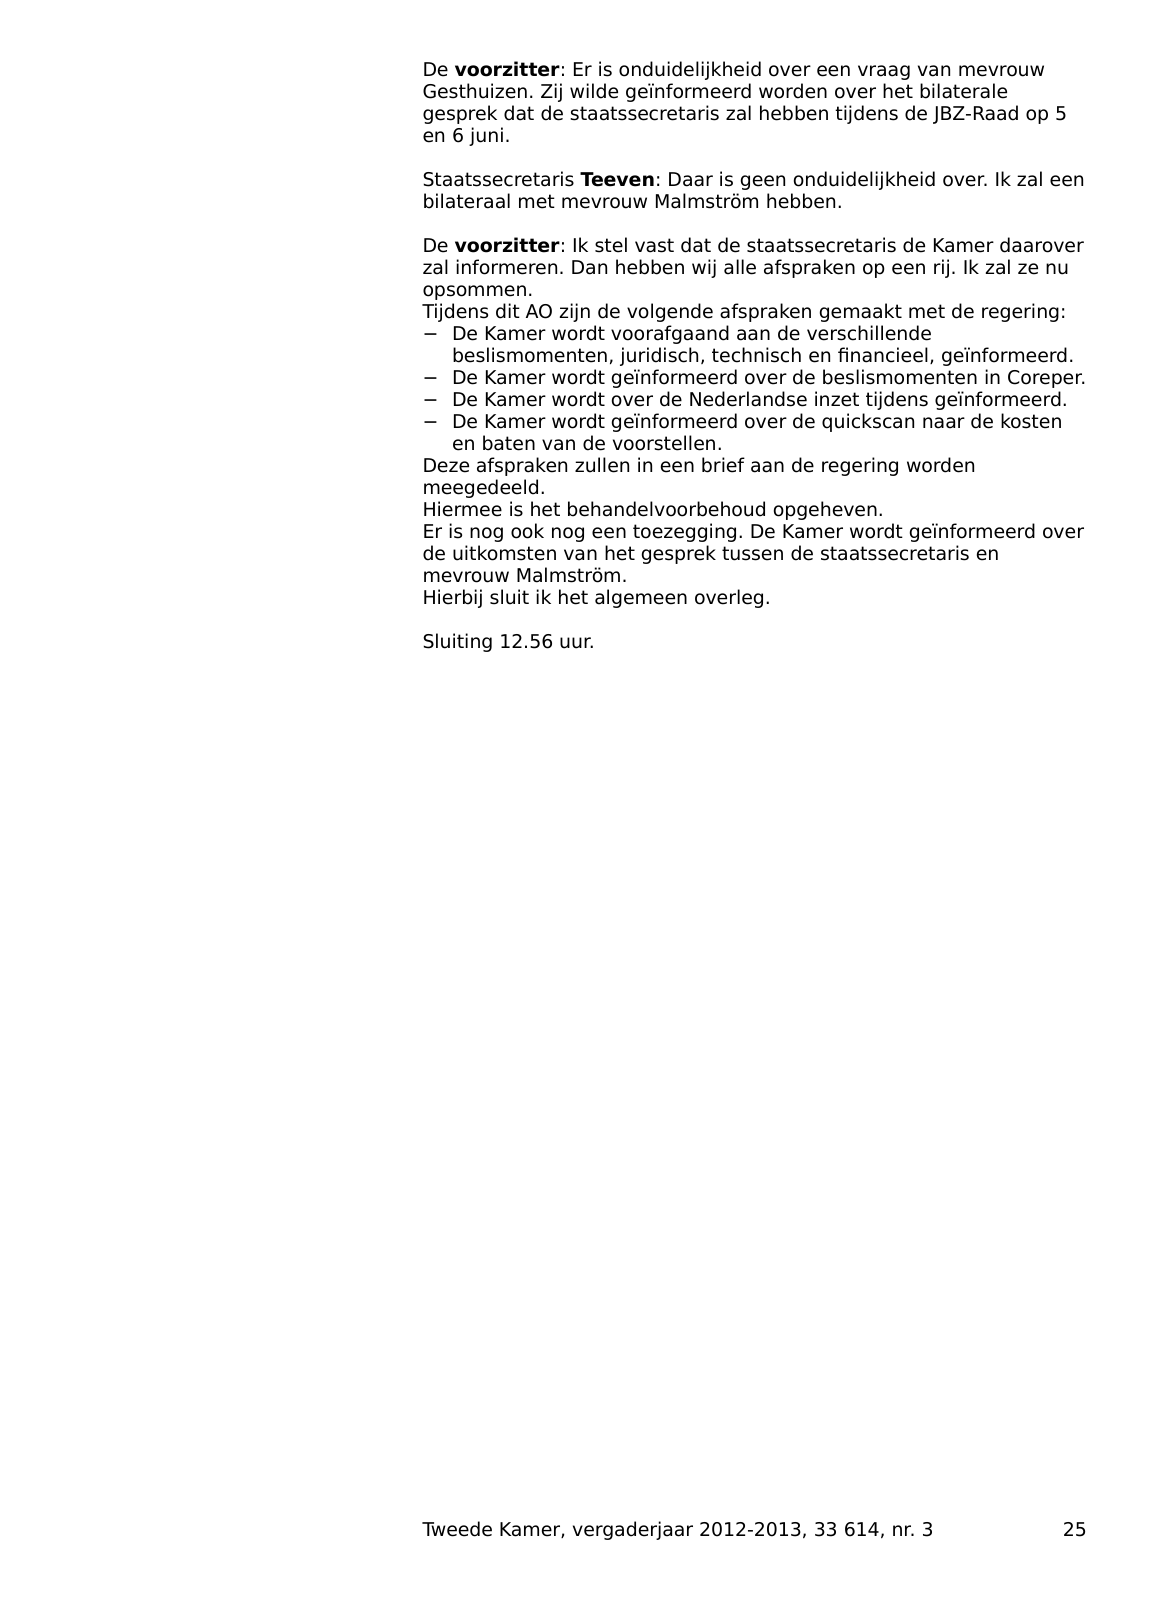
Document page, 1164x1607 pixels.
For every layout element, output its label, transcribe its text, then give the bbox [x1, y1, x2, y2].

text − De Kamer wordt geïnformeerd over de quickscan naar de kosten en baten van de voorstellen. [422, 411, 1087, 455]
text Tijdens dit AO zijn de volgende afspraken gemaakt met de regering: [422, 301, 1087, 323]
text − De Kamer wordt voorafgaand aan de verschillende beslismomenten, juridisch, technisch en financieel, geïnformeerd. [422, 323, 1087, 367]
text Er is nog ook nog een toezegging. De Kamer wordt geïnformeerd over de uitkomsten van het gesprek tussen de staatssecretaris en mevrouw Malmström. [422, 521, 1087, 587]
text De voorzitter: Ik stel vast dat de staatssecretaris de Kamer daarover zal informeren. Dan hebben wij alle afspraken op een rij. Ik zal ze nu opsommen. [422, 235, 1087, 301]
text Deze afspraken zullen in een brief aan de regering worden meegedeeld. [422, 455, 1087, 499]
text De voorzitter: Er is onduidelijkheid over een vraag van mevrouw Gesthuizen. Zij wilde geïnformeerd worden over het bilaterale gesprek dat de staatssecretaris zal hebben tijdens de JBZ-Raad op 5 en 6 juni. [422, 59, 1087, 147]
text Hierbij sluit ik het algemeen overleg. [422, 587, 1087, 609]
text − De Kamer wordt over de Nederlandse inzet tijdens geïnformeerd. [422, 389, 1087, 411]
text Hiermee is het behandelvoorbehoud opgeheven. [422, 499, 1087, 521]
text Sluiting 12.56 uur. [422, 631, 1087, 653]
text Staatssecretaris Teeven: Daar is geen onduidelijkheid over. Ik zal een bilateraal met mevrouw Malmström hebben. [422, 169, 1087, 213]
text − De Kamer wordt geïnformeerd over de beslismomenten in Coreper. [422, 367, 1087, 389]
